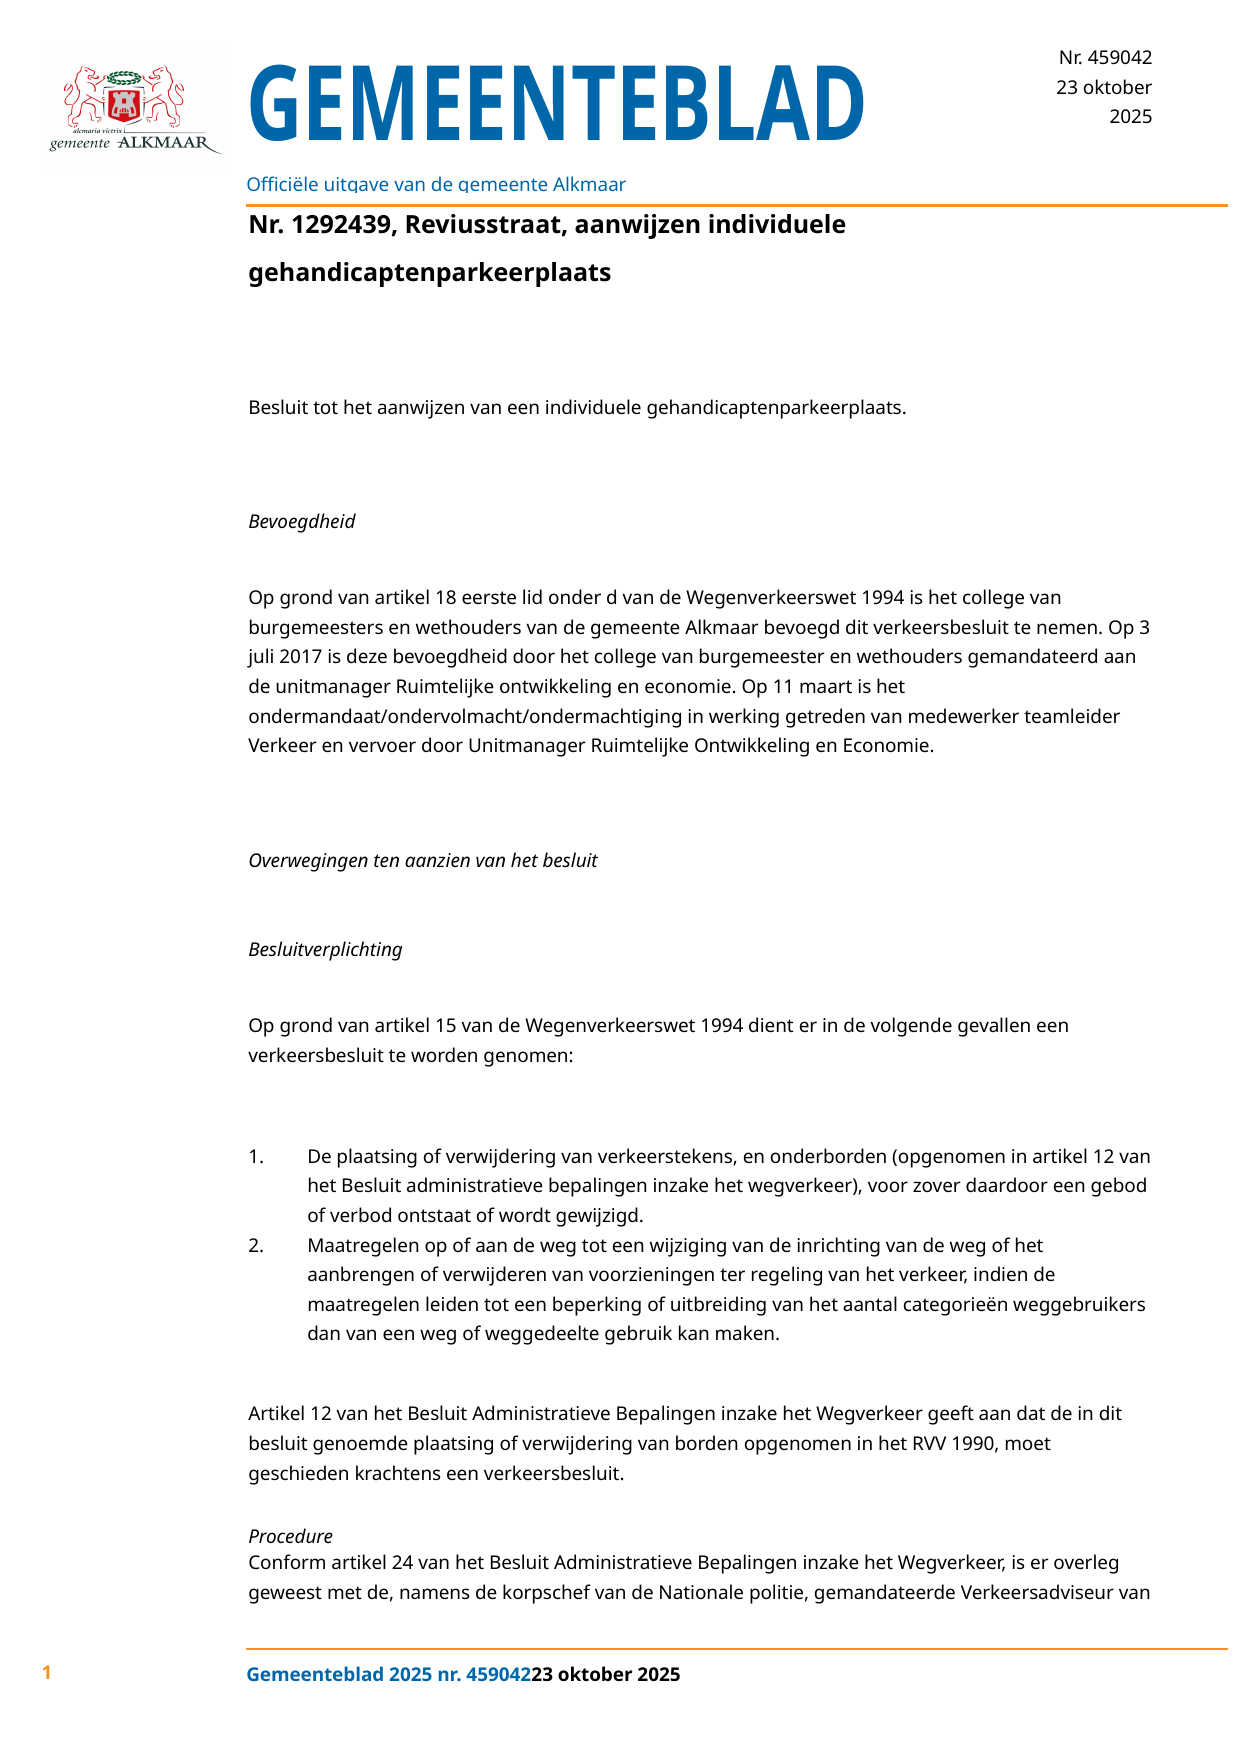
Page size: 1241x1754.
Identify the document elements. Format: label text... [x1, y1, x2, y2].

text Procedure [248, 1524, 1152, 1549]
list De plaatsing of verwijdering van verkeerstekens, en onderborden (opgenomen in artikel 12 van het Besluit administratieve bepalingen inzake het wegverkeer), voor zover daardoor een gebod of verbod ontstaat of wordt gewijzigd. [248, 1143, 1152, 1228]
text Op grond van artikel 18 eerste lid onder d van de Wegenverkeerswet 1994 is het college van burgemeesters en wethouders van de gemeente Alkmaar bevoegd dit verkeersbesluit te nemen. Op 3 juli 2017 is deze bevoegdheid door het college van burgemeester en wethouders gemandateerd aan de unitmanager Ruimtelijke ontwikkeling en economie. Op 11 maart is het ondermandaat/ondervolmacht/ondermachtiging in werking getreden van medewerker teamleider Verkeer en vervoer door Unitmanager Ruimtelijke Ontwikkeling en Economie. [248, 584, 1152, 758]
text Op grond van artikel 15 van de Wegenverkeerswet 1994 dient er in de volgende gevallen een verkeersbesluit te worden genomen: [248, 1013, 1152, 1068]
text Bevoegdheid [248, 508, 1152, 534]
text Conform artikel 24 van het Besluit Administratieve Bepalingen inzake het Wegverkeer, is er overleg geweest met de, namens de korpschef van de Nationale politie, gemandateerde Verkeersadviseur van [248, 1549, 1152, 1605]
list Maatregelen op of aan de weg tot een wijziging van de inrichting van de weg of het aanbrengen of verwijderen van voorzieningen ter regeling van het verkeer, indien de maatregelen leiden tot een beperking of uitbreiding van het aantal categorieën weggebruikers dan van een weg of weggedeelte gebruik kan maken. [248, 1232, 1152, 1346]
text Overwegingen ten aanzien van het besluit [248, 847, 1152, 873]
text Besluitverplichting [248, 937, 1152, 962]
text Nr. 1292439, Reviusstraat, aanwijzen individuele gehandicaptenparkeerplaats [248, 207, 1152, 288]
text Besluit tot het aanwijzen van een individuele gehandicaptenparkeerplaats. [248, 394, 1152, 420]
picture [41, 47, 231, 172]
text Artikel 12 van het Besluit Administratieve Bepalingen inzake het Wegverkeer geeft aan dat de in dit besluit genoemde plaatsing of verwijdering van borden opgenomen in het RVV 1990, moet geschieden krachtens een verkeersbesluit. [248, 1401, 1152, 1486]
